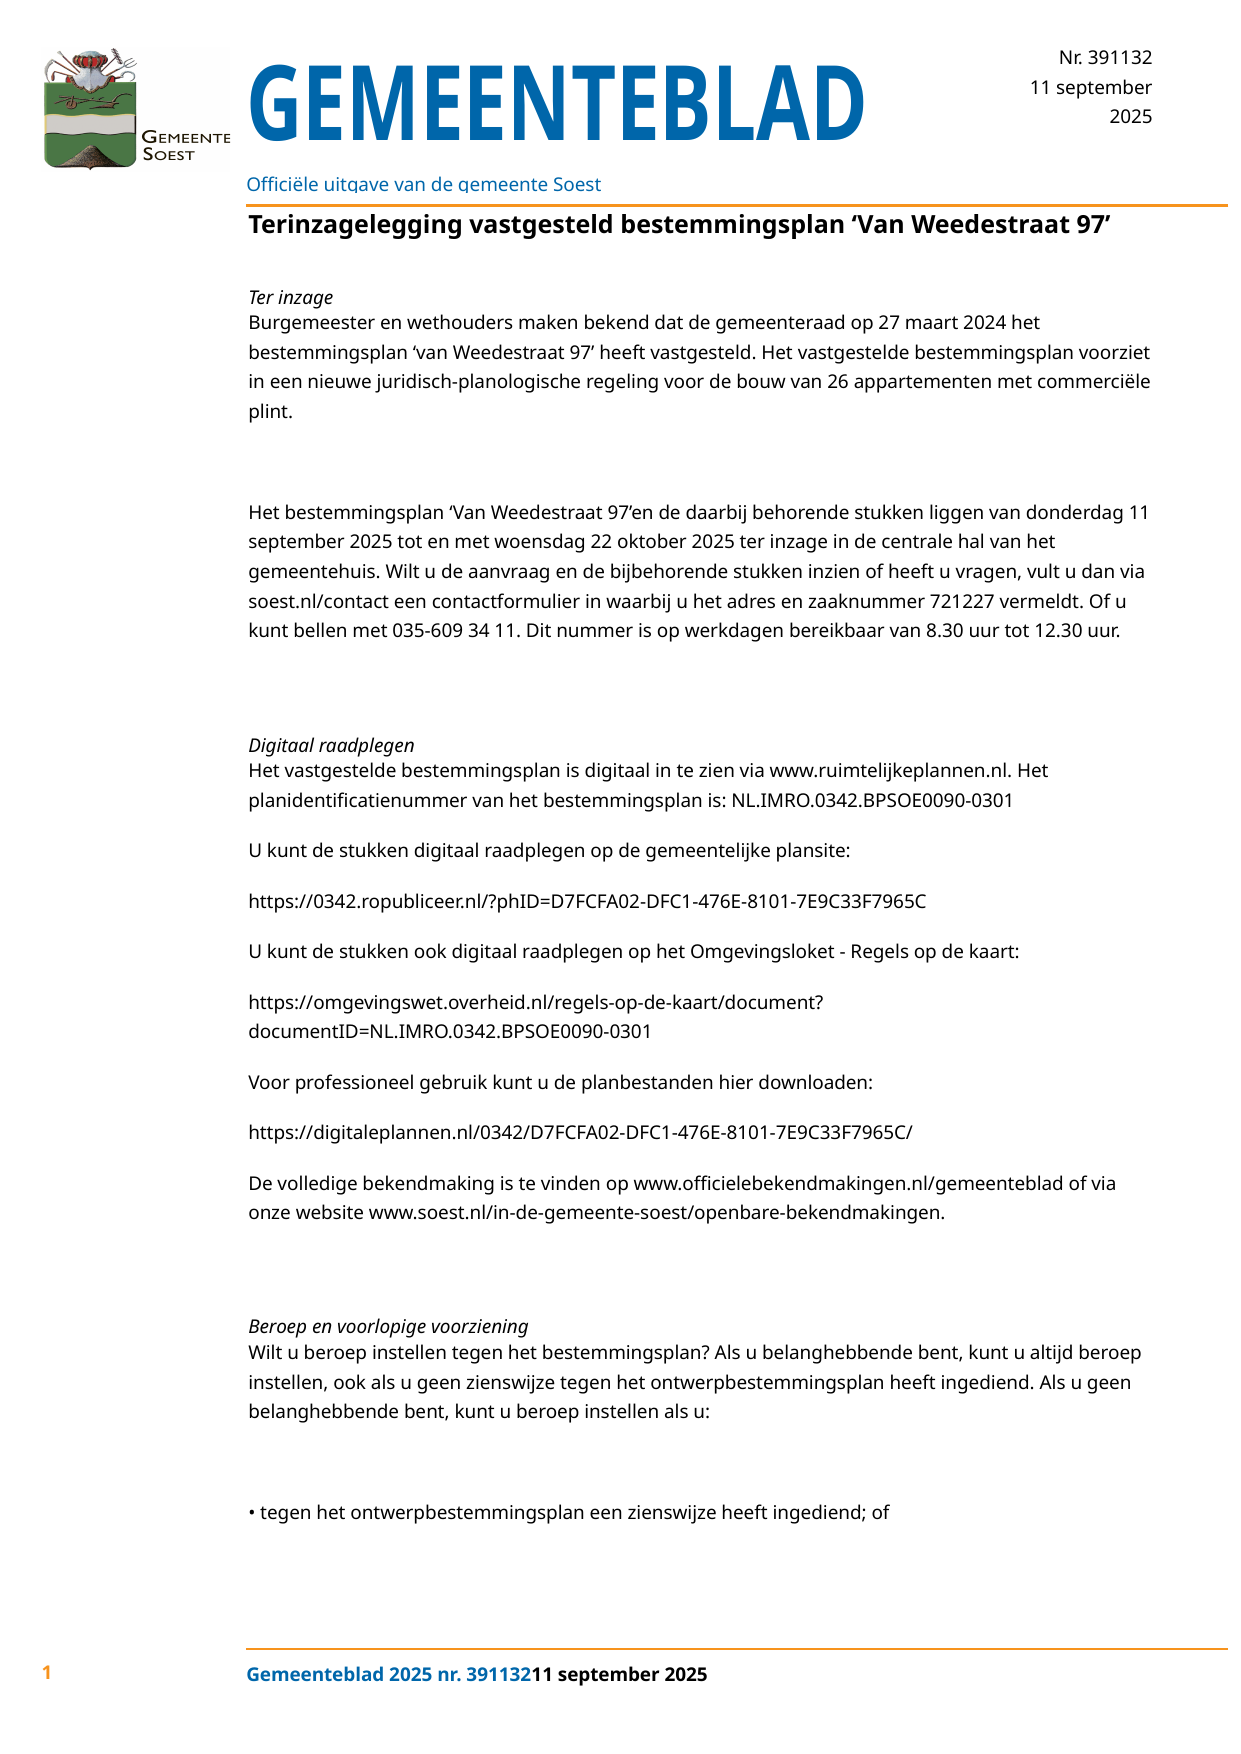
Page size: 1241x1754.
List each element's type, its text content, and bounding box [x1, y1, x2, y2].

picture [41, 47, 231, 172]
text Beroep en voorlopige voorziening [248, 1314, 1152, 1339]
text Het vastgestelde bestemmingsplan is digitaal in te zien via www.ruimtelijkeplannen.nl. Het planidentificatienummer van het bestemmingsplan is: NL.IMRO.0342.BPSOE0090-0301 [248, 758, 1152, 813]
text De volledige bekendmaking is te vinden op www.officielebekendmakingen.nl/gemeenteblad of via onze website www.soest.nl/in-de-gemeente-soest/openbare-bekendmakingen. [248, 1170, 1152, 1225]
text Wilt u beroep instellen tegen het bestemmingsplan? Als u belanghebbende bent, kunt u altijd beroep instellen, ook als u geen zienswijze tegen het ontwerpbestemmingsplan heeft ingediend. Als u geen belanghebbende bent, kunt u beroep instellen als u: [248, 1339, 1152, 1424]
text U kunt de stukken ook digitaal raadplegen op het Omgevingsloket - Regels op de kaart: [248, 938, 1152, 964]
text Ter inzage [248, 284, 1152, 309]
text Terinzagelegging vastgesteld bestemmingsplan ‘Van Weedestraat 97’ [248, 207, 1152, 241]
text • tegen het ontwerpbestemmingsplan een zienswijze heeft ingediend; of [248, 1499, 1152, 1525]
text https://0342.ropubliceer.nl/?phID=D7FCFA02-DFC1-476E-8101-7E9C33F7965C [248, 888, 1152, 914]
text Voor professioneel gebruik kunt u de planbestanden hier downloaden: [248, 1069, 1152, 1094]
text Digitaal raadplegen [248, 732, 1152, 758]
text Het bestemmingsplan ‘Van Weedestraat 97’en de daarbij behorende stukken liggen van donderdag 11 september 2025 tot en met woensdag 22 oktober 2025 ter inzage in de centrale hal van het gemeentehuis. Wilt u de aanvraag en de bijbehorende stukken inzien of heeft u vragen, vult u dan via soest.nl/contact een contactformulier in waarbij u het adres en zaaknummer 721227 vermeldt. Of u kunt bellen met 035-609 34 11. Dit nummer is op werkdagen bereikbaar van 8.30 uur tot 12.30 uur. [248, 499, 1152, 643]
text https://digitaleplannen.nl/0342/D7FCFA02-DFC1-476E-8101-7E9C33F7965C/ [248, 1119, 1152, 1145]
text U kunt de stukken digitaal raadplegen op de gemeentelijke plansite: [248, 838, 1152, 863]
text https://omgevingswet.overheid.nl/regels-op-de-kaart/document?documentID=NL.IMRO.0342.BPSOE0090-0301 [248, 989, 1152, 1044]
text Burgemeester en wethouders maken bekend dat de gemeenteraad op 27 maart 2024 het bestemmingsplan ‘van Weedestraat 97’ heeft vastgesteld. Het vastgestelde bestemmingsplan voorziet in een nieuwe juridisch-planologische regeling voor de bouw van 26 appartementen met commerciële plint. [248, 309, 1152, 424]
